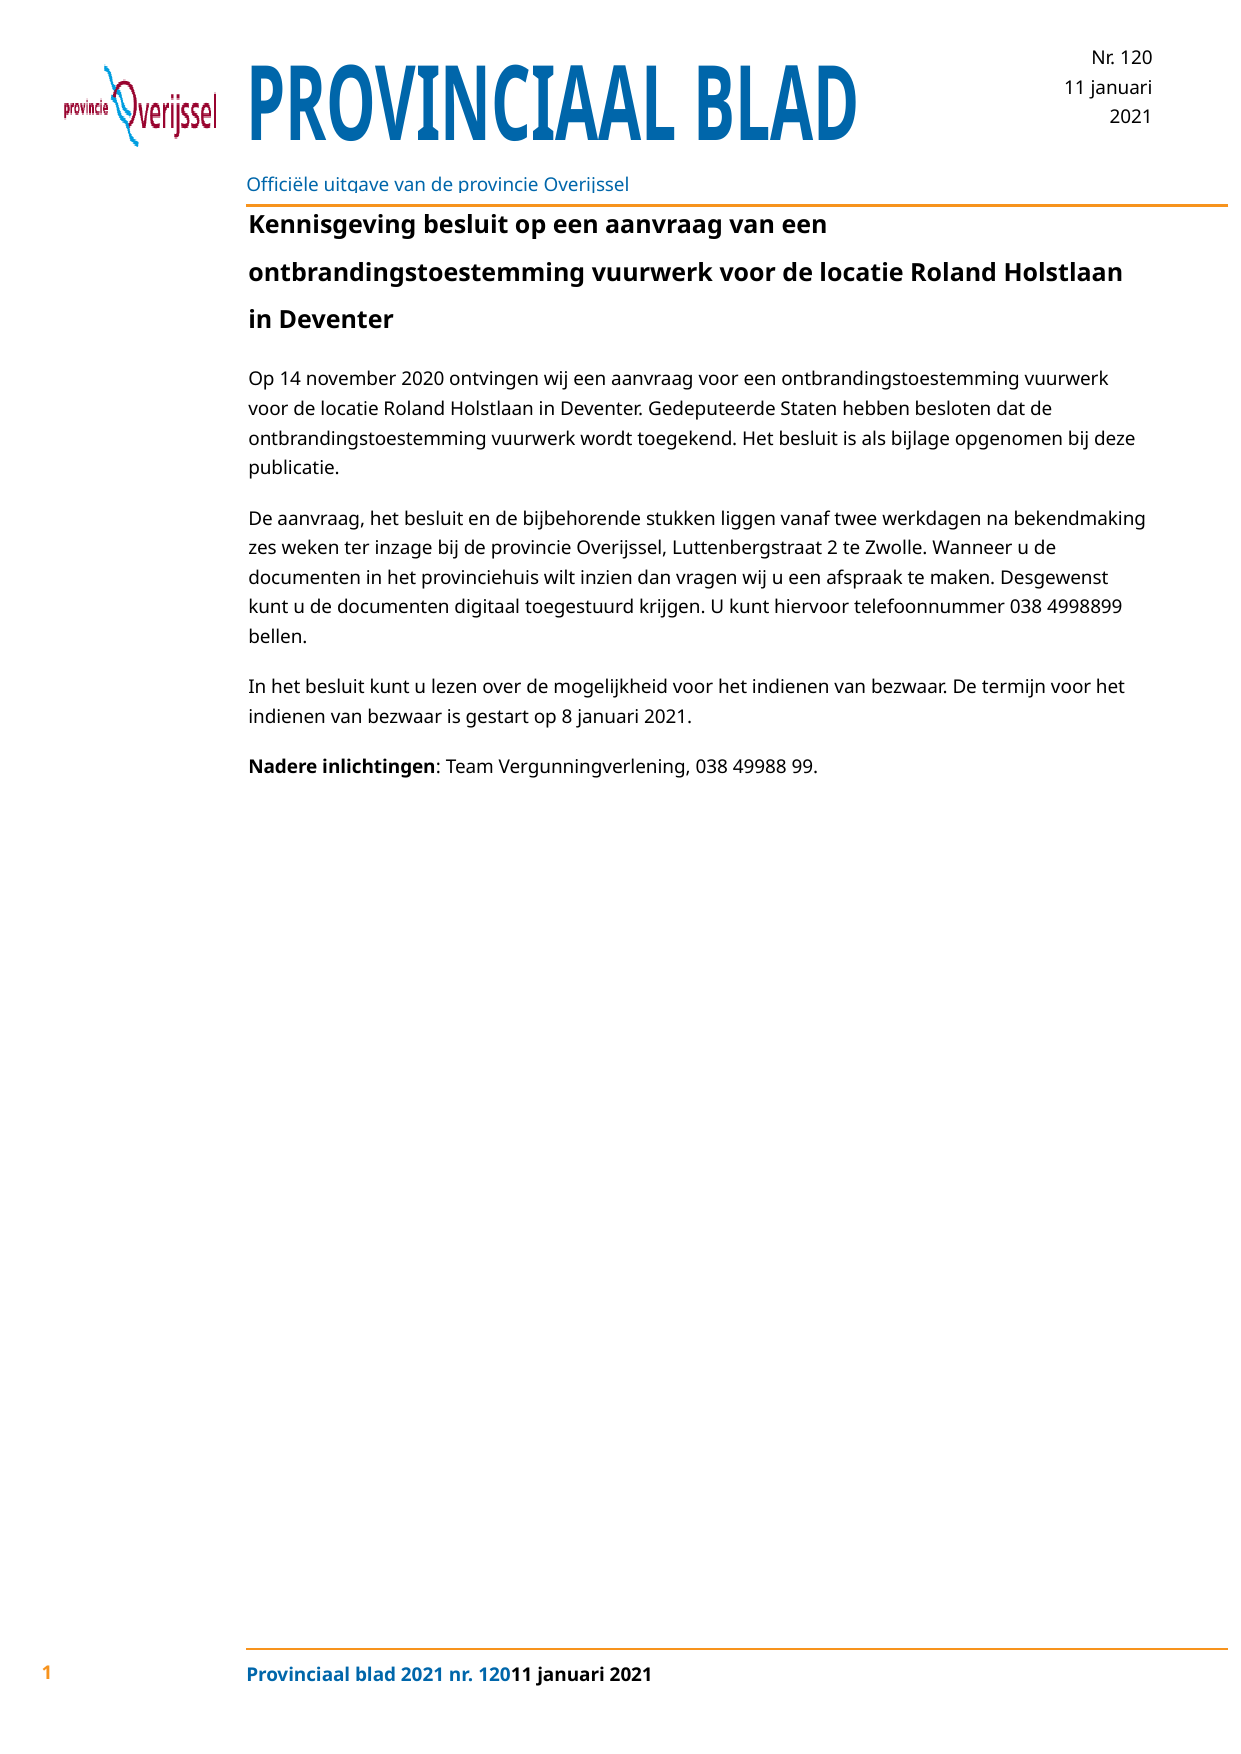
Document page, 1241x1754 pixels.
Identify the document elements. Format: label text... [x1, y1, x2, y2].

text Kennisgeving besluit op een aanvraag van een ontbrandingstoestemming vuurwerk voor de locatie Roland Holstlaan in Deventer [248, 207, 1152, 336]
picture [41, 47, 231, 172]
text Op 14 november 2020 ontvingen wij een aanvraag voor een ontbrandingstoestemming vuurwerk voor de locatie Roland Holstlaan in Deventer. Gedeputeerde Staten hebben besloten dat de ontbrandingstoestemming vuurwerk wordt toegekend. Het besluit is als bijlage opgenomen bij deze publicatie. [248, 366, 1152, 480]
text De aanvraag, het besluit en de bijbehorende stukken liggen vanaf twee werkdagen na bekendmaking zes weken ter inzage bij de provincie Overijssel, Luttenbergstraat 2 te Zwolle. Wanneer u de documenten in het provinciehuis wilt inzien dan vragen wij u een afspraak te maken. Desgewenst kunt u de documenten digitaal toegestuurd krijgen. U kunt hiervoor telefoonnummer 038 4998899 bellen. [248, 505, 1152, 649]
text Nadere inlichtingen: Team Vergunningverlening, 038 49988 99. [248, 753, 1152, 779]
text In het besluit kunt u lezen over de mogelijkheid voor het indienen van bezwaar. De termijn voor het indienen van bezwaar is gestart op 8 januari 2021. [248, 673, 1152, 729]
